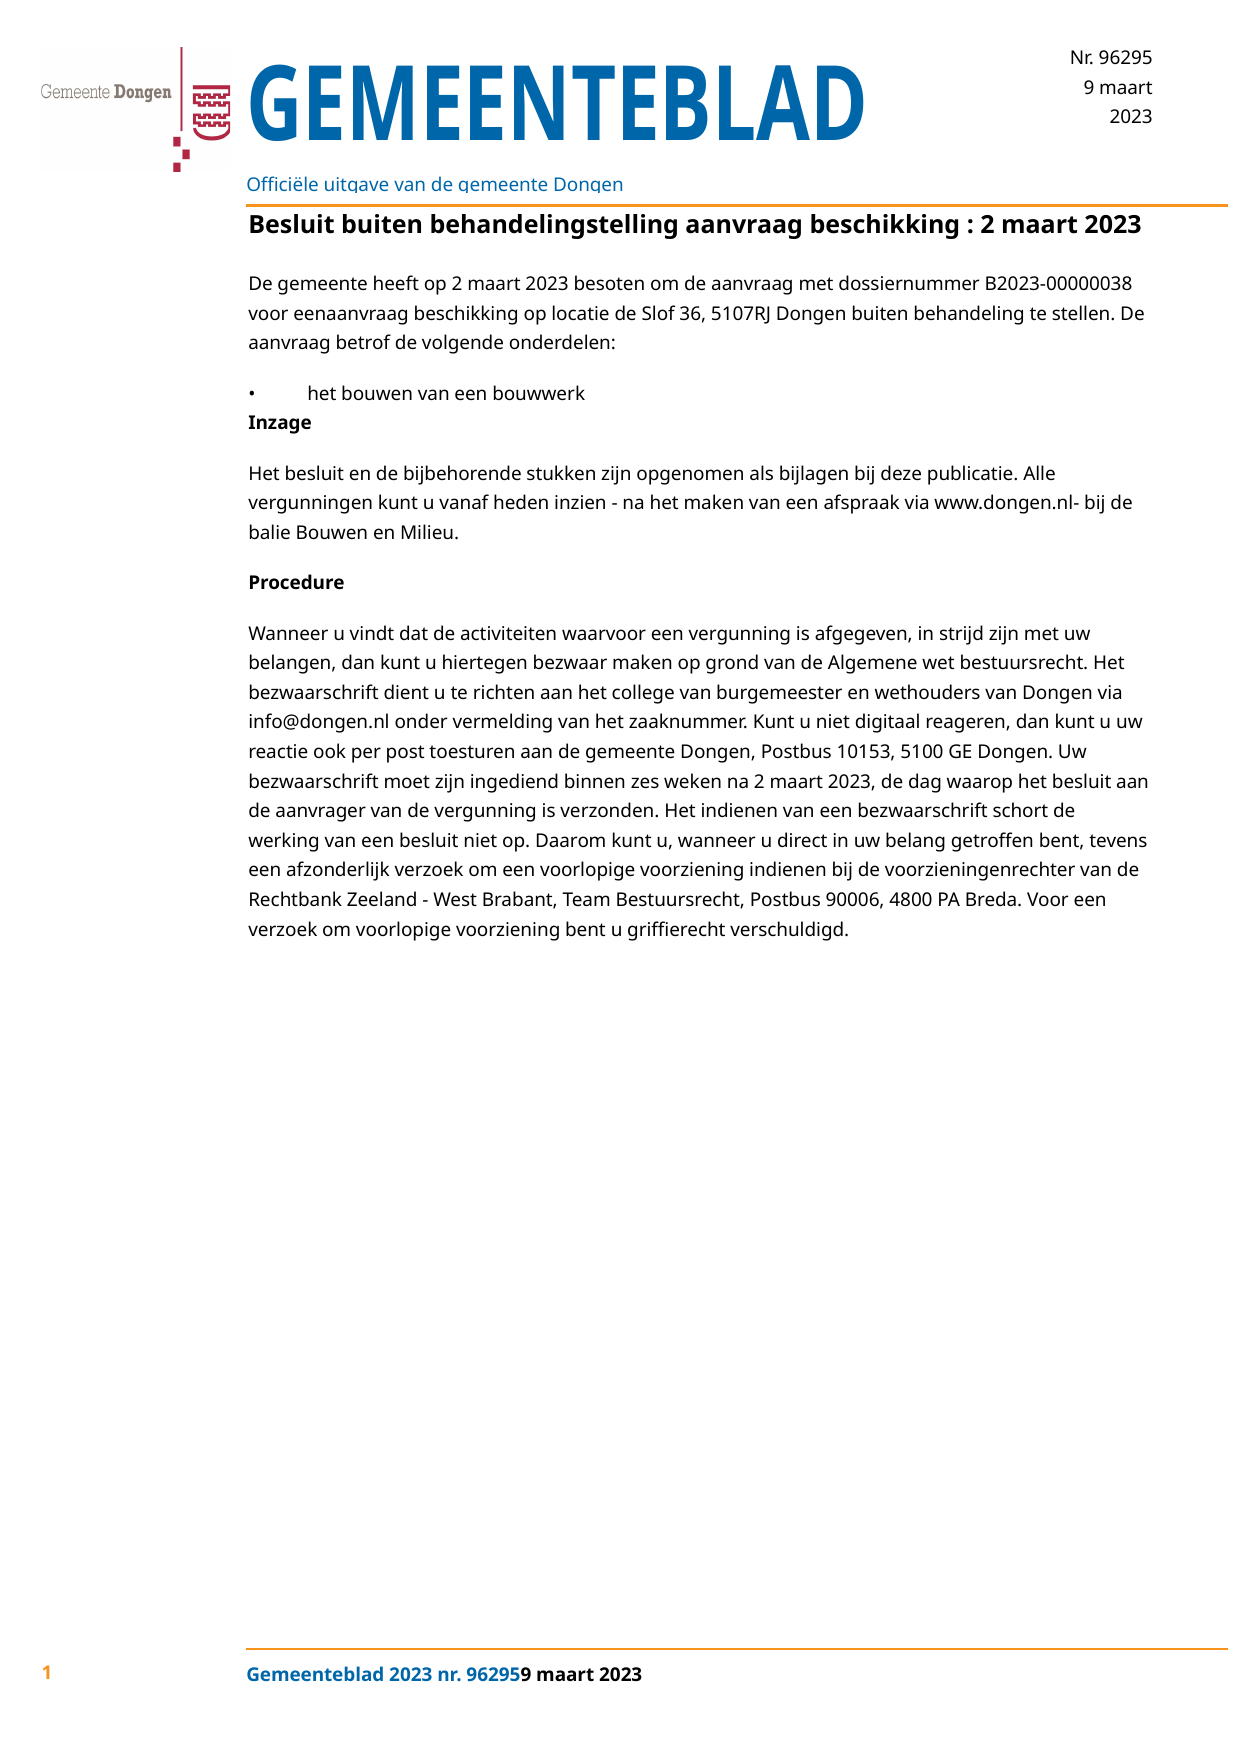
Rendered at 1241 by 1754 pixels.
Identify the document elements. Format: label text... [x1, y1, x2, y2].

text Het besluit en de bijbehorende stukken zijn opgenomen als bijlagen bij deze publicatie. Alle vergunningen kunt u vanaf heden inzien - na het maken van een afspraak via www.dongen.nl- bij de balie Bouwen en Milieu. [248, 460, 1152, 545]
text Procedure [248, 569, 1152, 595]
picture [41, 47, 231, 172]
text Inzage [248, 409, 1152, 435]
text Wanneer u vindt dat de activiteiten waarvoor een vergunning is afgegeven, in strijd zijn met uw belangen, dan kunt u hiertegen bezwaar maken op grond van de Algemene wet bestuursrecht. Het bezwaarschrift dient u te richten aan het college van burgemeester en wethouders van Dongen via info@dongen.nl onder vermelding van het zaaknummer. Kunt u niet digitaal reageren, dan kunt u uw reactie ook per post toesturen aan de gemeente Dongen, Postbus 10153, 5100 GE Dongen. Uw bezwaarschrift moet zijn ingediend binnen zes weken na 2 maart 2023, de dag waarop het besluit aan de aanvrager van de vergunning is verzonden. Het indienen van een bezwaarschrift schort de werking van een besluit niet op. Daarom kunt u, wanneer u direct in uw belang getroffen bent, tevens een afzonderlijk verzoek om een voorlopige voorziening indienen bij de voorzieningenrechter van de Rechtbank Zeeland - West Brabant, Team Bestuursrecht, Postbus 90006, 4800 PA Breda. Voor een verzoek om voorlopige voorziening bent u griffierecht verschuldigd. [248, 620, 1152, 941]
text De gemeente heeft op 2 maart 2023 besoten om de aanvraag met dossiernummer B2023-00000038 voor eenaanvraag beschikking op locatie de Slof 36, 5107RJ Dongen buiten behandeling te stellen. De aanvraag betrof de volgende onderdelen: [248, 270, 1152, 355]
text Besluit buiten behandelingstelling aanvraag beschikking : 2 maart 2023 [248, 207, 1152, 241]
list het bouwen van een bouwwerk [248, 380, 1152, 406]
